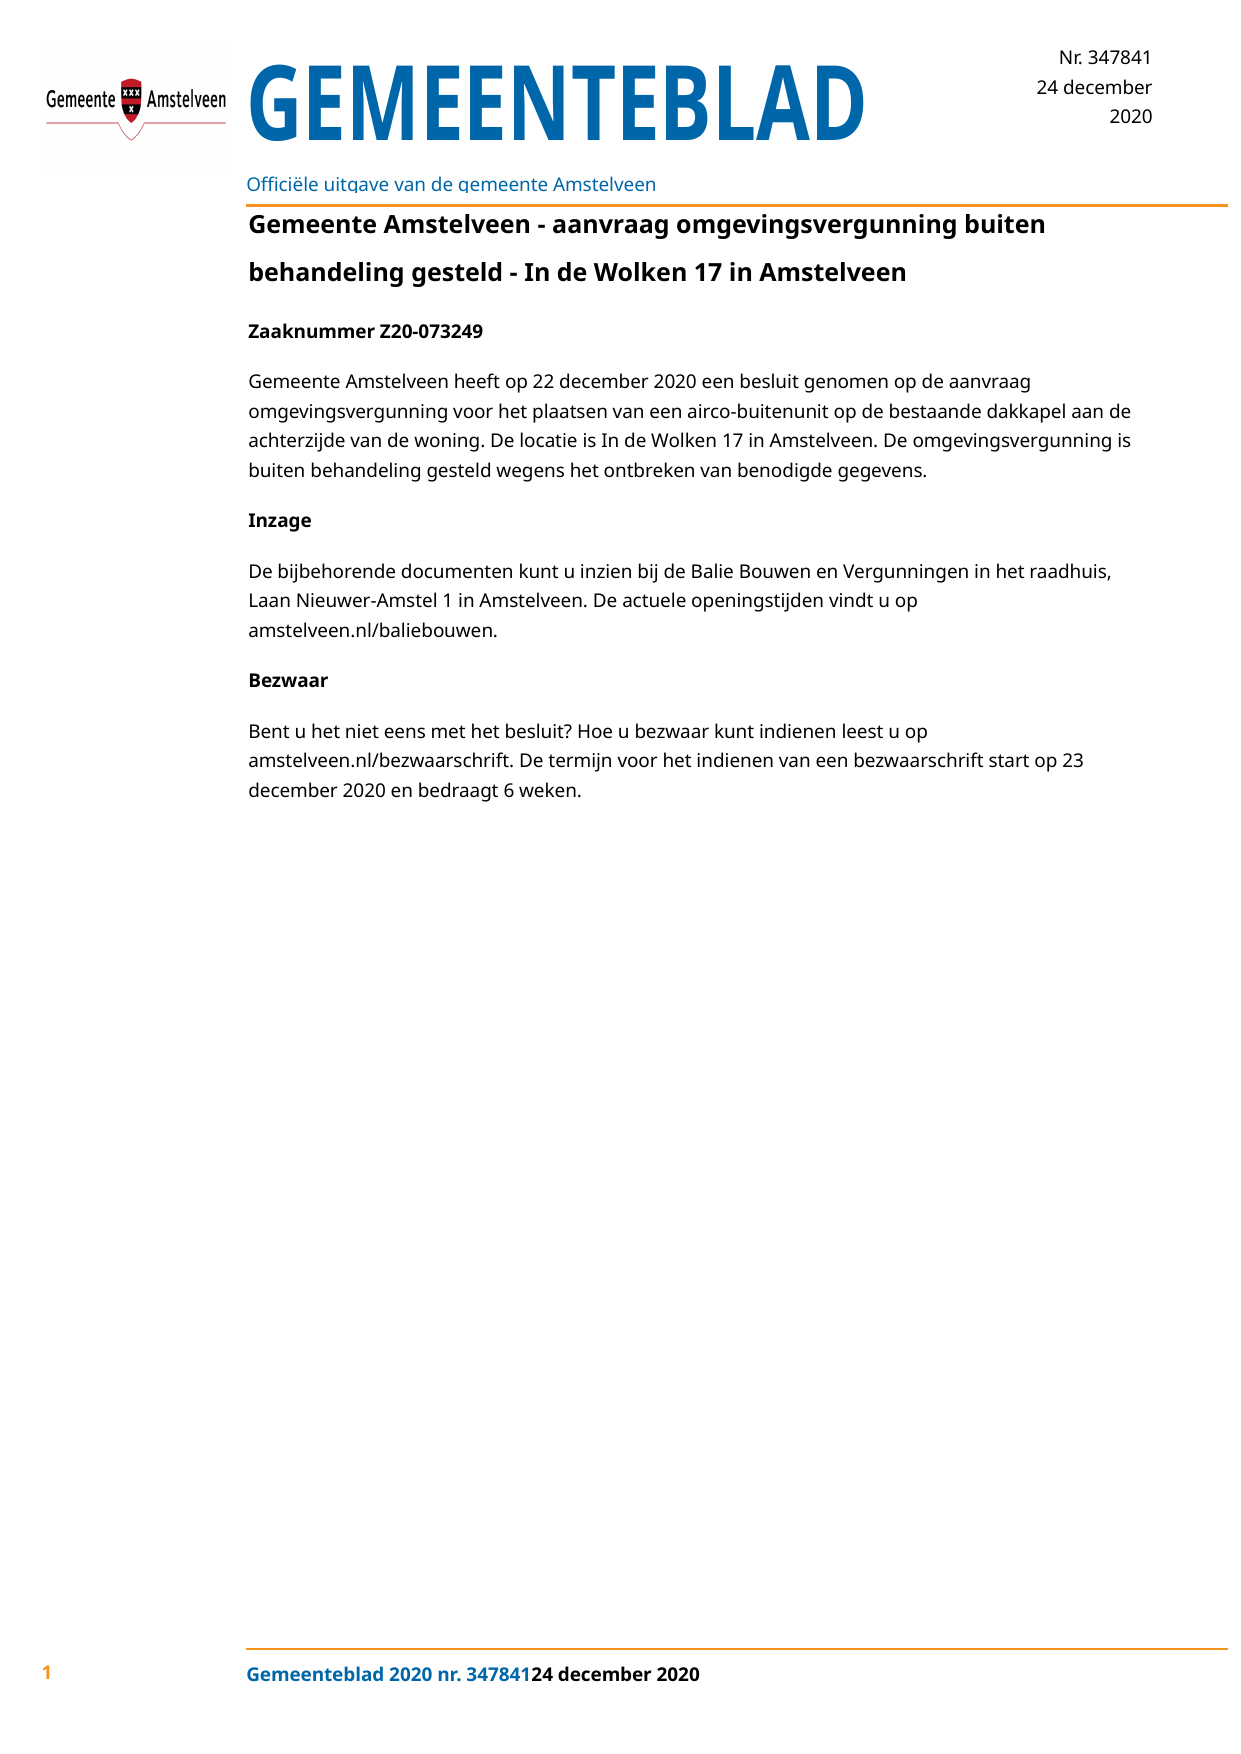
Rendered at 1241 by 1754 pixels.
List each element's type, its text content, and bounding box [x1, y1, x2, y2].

text De bijbehorende documenten kunt u inzien bij de Balie Bouwen en Vergunningen in het raadhuis, Laan Nieuwer-Amstel 1 in Amstelveen. De actuele openingstijden vindt u op amstelveen.nl/baliebouwen. [248, 558, 1152, 643]
text Gemeente Amstelveen - aanvraag omgevingsvergunning buiten behandeling gesteld - In de Wolken 17 in Amstelveen [248, 207, 1152, 288]
text Gemeente Amstelveen heeft op 22 december 2020 een besluit genomen op de aanvraag omgevingsvergunning voor het plaatsen van een airco-buitenunit op de bestaande dakkapel aan de achterzijde van de woning. De locatie is In de Wolken 17 in Amstelveen. De omgevingsvergunning is buiten behandeling gesteld wegens het ontbreken van benodigde gegevens. [248, 368, 1152, 483]
text Bezwaar [248, 667, 1152, 693]
text Zaaknummer Z20-073249 [248, 318, 1152, 344]
text Inzage [248, 507, 1152, 533]
picture [41, 47, 231, 172]
text Bent u het niet eens met het besluit? Hoe u bezwaar kunt indienen leest u op amstelveen.nl/bezwaarschrift. De termijn voor het indienen van een bezwaarschrift start op 23 december 2020 en bedraagt 6 weken. [248, 718, 1152, 803]
